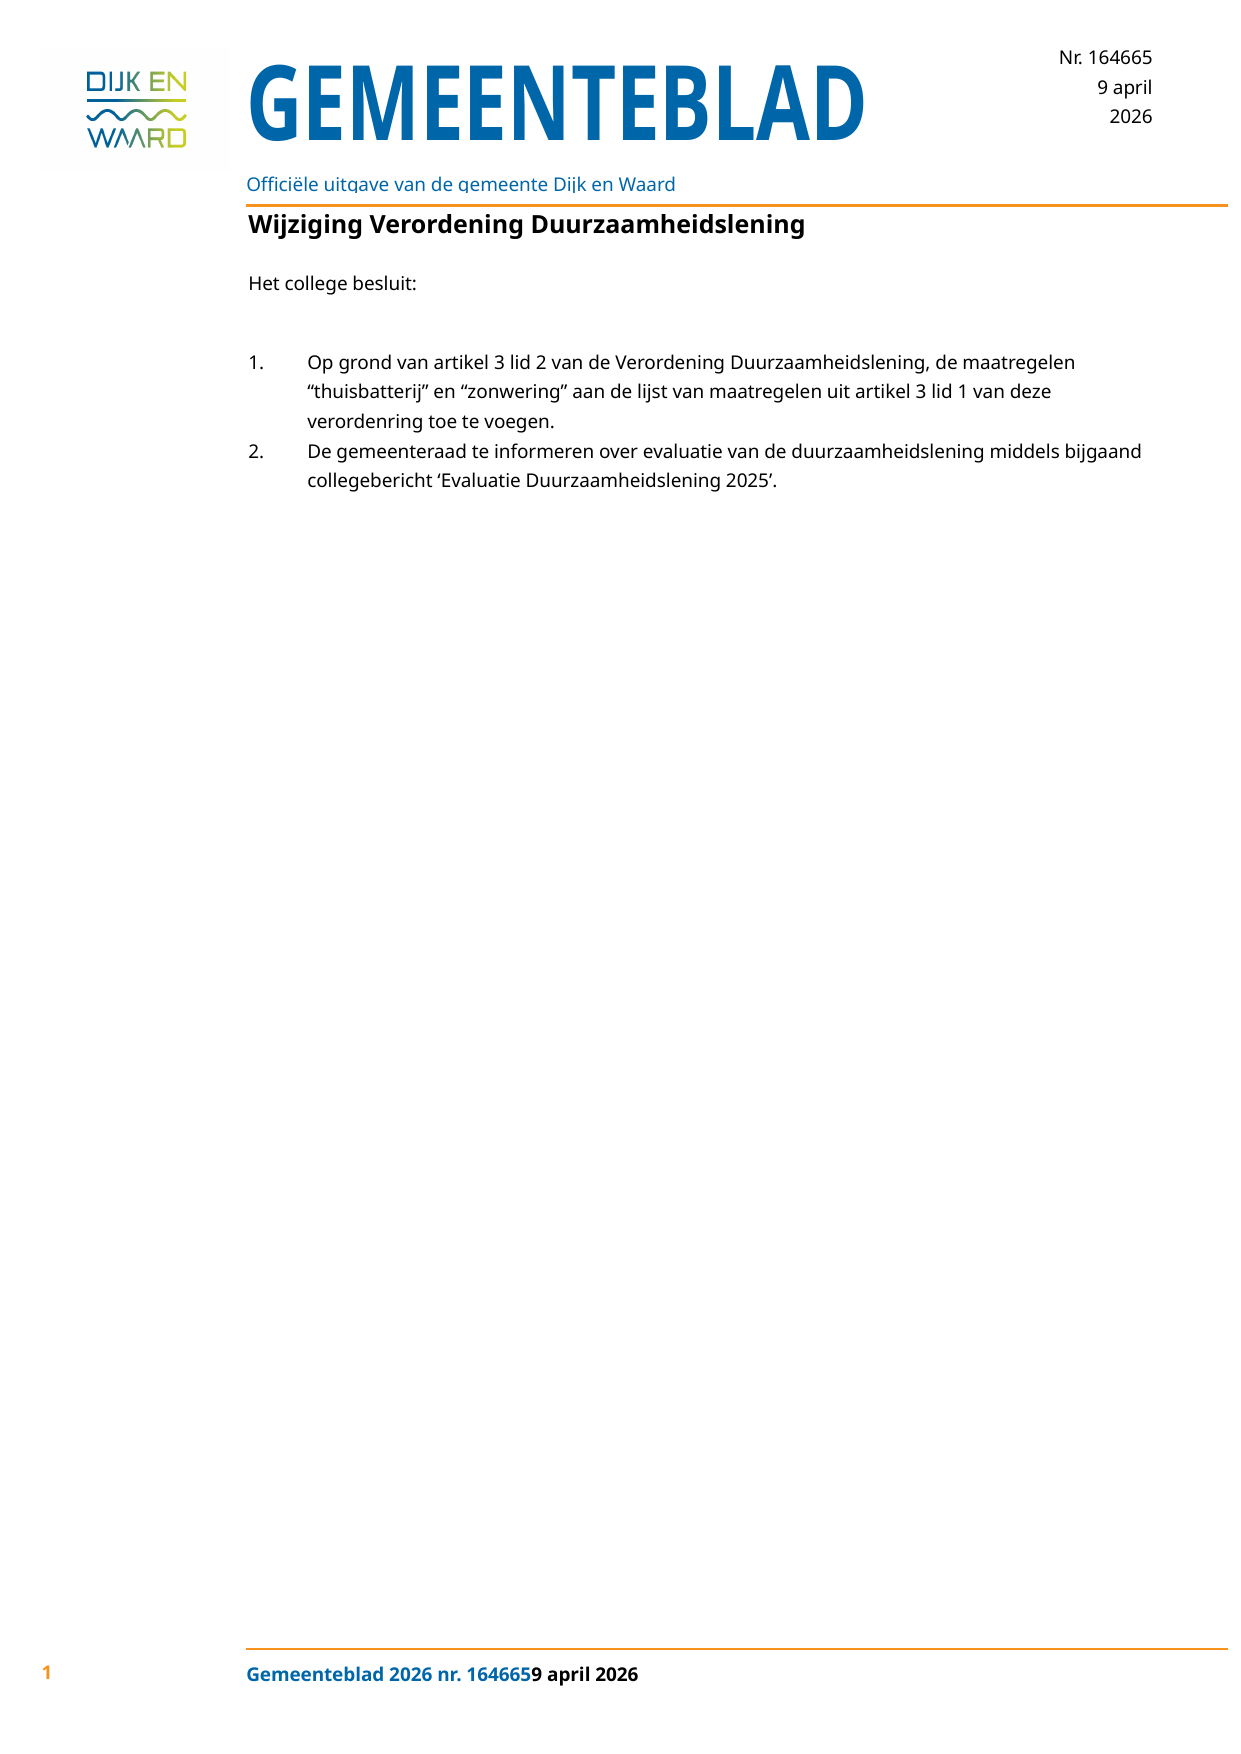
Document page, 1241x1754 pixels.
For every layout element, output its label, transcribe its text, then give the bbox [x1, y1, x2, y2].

text Wijziging Verordening Duurzaamheidslening [248, 207, 1152, 241]
list De gemeenteraad te informeren over evaluatie van de duurzaamheidslening middels bijgaand collegebericht ‘Evaluatie Duurzaamheidslening 2025’. [248, 438, 1152, 493]
list Op grond van artikel 3 lid 2 van de Verordening Duurzaamheidslening, de maatregelen “thuisbatterij” en “zonwering” aan de lijst van maatregelen uit artikel 3 lid 1 van deze verordenring toe te voegen. [248, 349, 1152, 434]
text Het college besluit: [248, 270, 1152, 296]
picture [41, 47, 231, 172]
